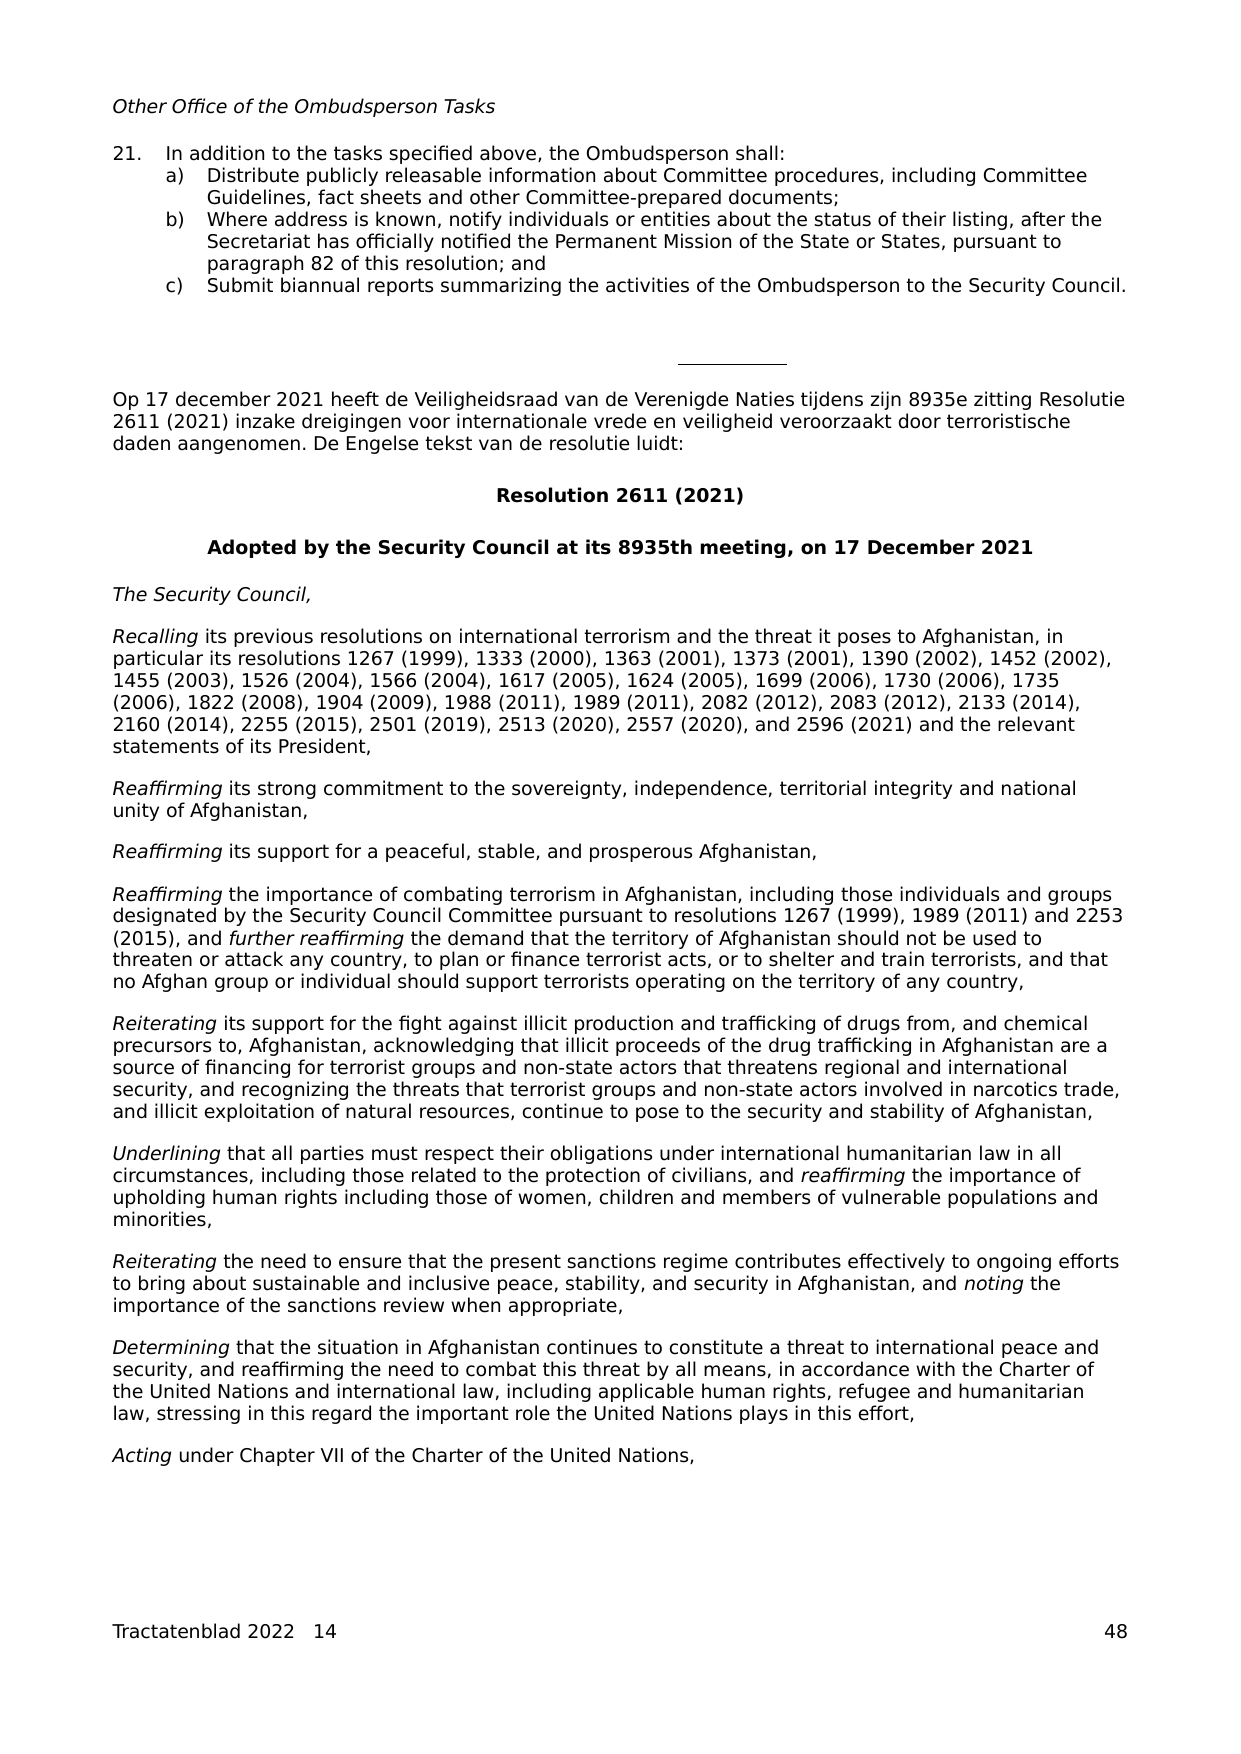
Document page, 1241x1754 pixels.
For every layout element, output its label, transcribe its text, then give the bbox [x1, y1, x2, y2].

text a) Distribute publicly releasable information about Committee procedures, including Committee Guidelines, fact sheets and other Committee-prepared documents; [165, 165, 1128, 209]
text Reiterating the need to ensure that the present sanctions regime contributes effectively to ongoing efforts to bring about sustainable and inclusive peace, stability, and security in Afghanistan, and noting the importance of the sanctions review when appropriate, [112, 1251, 1128, 1317]
subtitle Other Office of the Ombudsperson Tasks [112, 96, 1128, 118]
text 21. In addition to the tasks specified above, the Ombudsperson shall: [112, 143, 1128, 165]
subtitle Adopted by the Security Council at its 8935th meeting, on 17 December 2021 [112, 537, 1128, 559]
subtitle Resolution 2611 (2021) [112, 485, 1128, 507]
text Underlining that all parties must respect their obligations under international humanitarian law in all circumstances, including those related to the protection of civilians, and reaffirming the importance of upholding human rights including those of women, children and members of vulnerable populations and minorities, [112, 1143, 1128, 1231]
text The Security Council, [112, 584, 1128, 606]
text b) Where address is known, notify individuals or entities about the status of their listing, after the Secretariat has officially notified the Permanent Mission of the State or States, pursuant to paragraph 82 of this resolution; and [165, 209, 1128, 275]
text Recalling its previous resolutions on international terrorism and the threat it poses to Afghanistan, in particular its resolutions 1267 (1999), 1333 (2000), 1363 (2001), 1373 (2001), 1390 (2002), 1452 (2002), 1455 (2003), 1526 (2004), 1566 (2004), 1617 (2005), 1624 (2005), 1699 (2006), 1730 (2006), 1735 (2006), 1822 (2008), 1904 (2009), 1988 (2011), 1989 (2011), 2082 (2012), 2083 (2012), 2133 (2014), 2160 (2014), 2255 (2015), 2501 (2019), 2513 (2020), 2557 (2020), and 2596 (2021) and the relevant statements of its President, [112, 626, 1128, 757]
text Reaffirming its strong commitment to the sovereignty, independence, territorial integrity and national unity of Afghanistan, [112, 777, 1128, 821]
text Reaffirming its support for a peaceful, stable, and prosperous Afghanistan, [112, 841, 1128, 863]
text Op 17 december 2021 heeft de Veiligheidsraad van de Verenigde Naties tijdens zijn 8935e zitting Resolutie 2611 (2021) inzake dreigingen voor internationale vrede en veiligheid veroorzaakt door terroristische daden aangenomen. De Engelse tekst van de resolutie luidt: [112, 389, 1128, 455]
text Determining that the situation in Afghanistan continues to constitute a threat to international peace and security, and reaffirming the need to combat this threat by all means, in accordance with the Charter of the United Nations and international law, including applicable human rights, refugee and humanitarian law, stressing in this regard the important role the United Nations plays in this effort, [112, 1337, 1128, 1425]
text Reiterating its support for the fight against illicit production and trafficking of drugs from, and chemical precursors to, Afghanistan, acknowledging that illicit proceeds of the drug trafficking in Afghanistan are a source of financing for terrorist groups and non-state actors that threatens regional and international security, and recognizing the threats that terrorist groups and non-state actors involved in narcotics trade, and illicit exploitation of natural resources, continue to pose to the security and stability of Afghanistan, [112, 1013, 1128, 1123]
text Acting under Chapter VII of the Charter of the United Nations, [112, 1445, 1128, 1467]
text Reaffirming the importance of combating terrorism in Afghanistan, including those individuals and groups designated by the Security Council Committee pursuant to resolutions 1267 (1999), 1989 (2011) and 2253 (2015), and further reaffirming the demand that the territory of Afghanistan should not be used to threaten or attack any country, to plan or finance terrorist acts, or to shelter and train terrorists, and that no Afghan group or individual should support terrorists operating on the territory of any country, [112, 883, 1128, 993]
text c) Submit biannual reports summarizing the activities of the Ombudsperson to the Security Council. [165, 275, 1128, 297]
